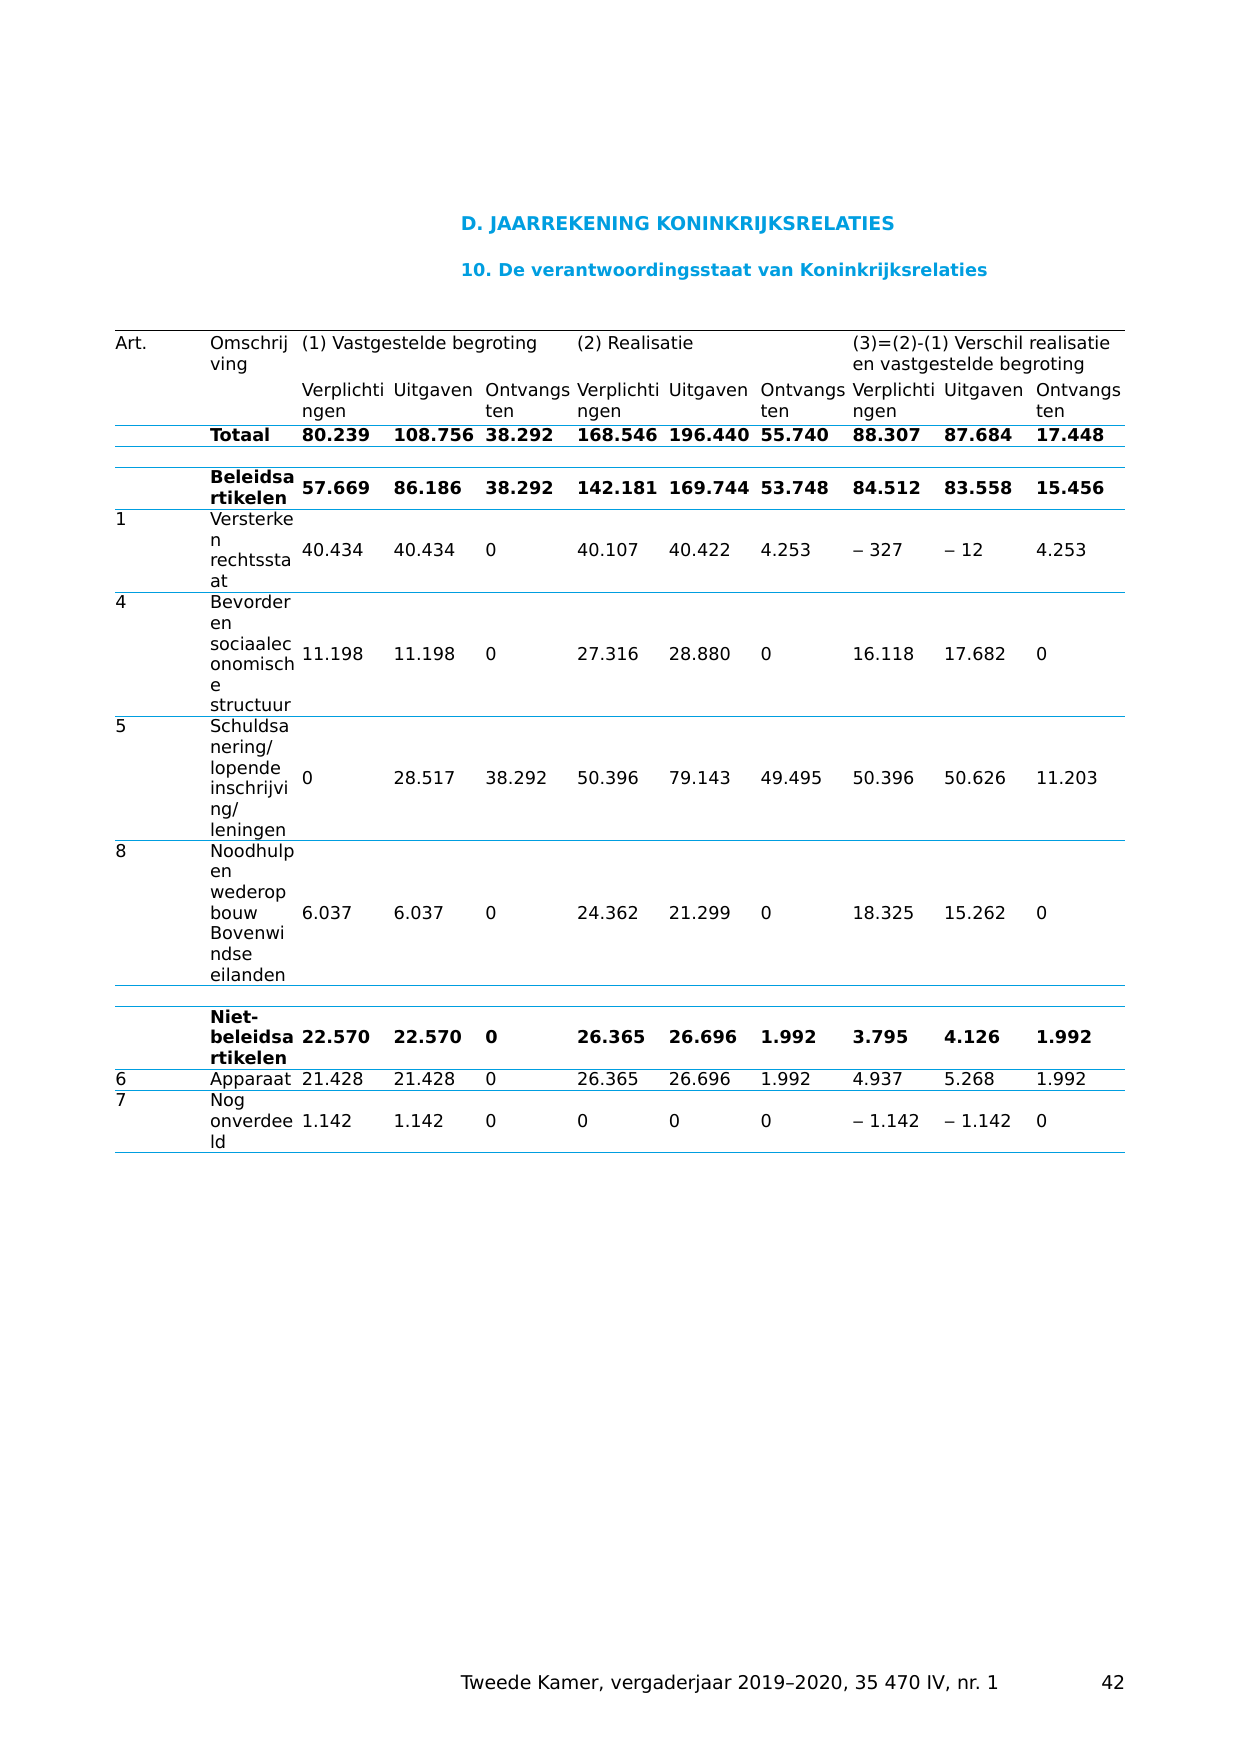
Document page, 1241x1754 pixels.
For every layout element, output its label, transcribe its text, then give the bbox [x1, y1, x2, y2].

table_cell 50.626 [941, 717, 1033, 840]
table_cell [115, 426, 207, 446]
table_cell [207, 986, 299, 1006]
table_cell 40.107 [574, 510, 666, 592]
table_cell 40.434 [299, 510, 390, 592]
table_cell 26.365 [574, 1070, 666, 1090]
table_cell [390, 447, 482, 467]
table_cell [574, 447, 666, 467]
table_cell 21.428 [390, 1070, 482, 1090]
table_cell Verplichtingen [849, 378, 941, 424]
table_cell 6.037 [299, 841, 390, 985]
table_cell 0 [299, 717, 390, 840]
table_cell Ontvangsten [482, 378, 574, 424]
table_cell [299, 986, 390, 1006]
table_cell [115, 986, 207, 1006]
table_cell 4 [115, 593, 207, 716]
table_cell [299, 447, 390, 467]
table_cell 38.292 [482, 426, 574, 446]
table_cell 0 [1033, 841, 1125, 985]
table_cell 0 [482, 593, 574, 716]
table_cell [115, 447, 207, 467]
table_cell 0 [574, 1091, 666, 1152]
table_cell Ontvangsten [1033, 378, 1125, 424]
table_cell 83.558 [941, 468, 1033, 509]
table_cell 11.198 [299, 593, 390, 716]
table_cell (1) Vastgestelde begroting [299, 331, 574, 377]
table_cell 0 [758, 593, 849, 716]
table_cell Uitgaven [941, 378, 1033, 424]
table_cell 50.396 [849, 717, 941, 840]
table_cell 196.440 [666, 426, 757, 446]
table_cell 86.186 [390, 468, 482, 509]
table_cell 1 [115, 510, 207, 592]
table_cell [849, 986, 941, 1006]
table_cell 0 [482, 510, 574, 592]
table_cell Schuldsanering/lopende inschrijving/ leningen [207, 717, 299, 840]
table_cell [941, 447, 1033, 467]
table_cell 169.744 [666, 468, 757, 509]
table_cell 6 [115, 1070, 207, 1090]
table_cell Uitgaven [390, 378, 482, 424]
table_cell 22.570 [390, 1007, 482, 1069]
table_cell 80.239 [299, 426, 390, 446]
table_cell 53.748 [758, 468, 849, 509]
table_cell Verplichtingen [299, 378, 390, 424]
table_cell Art. [115, 331, 207, 377]
table_cell [758, 447, 849, 467]
table_cell [390, 986, 482, 1006]
table_cell 168.546 [574, 426, 666, 446]
table_cell 38.292 [482, 717, 574, 840]
table_cell 11.203 [1033, 717, 1125, 840]
table_cell 84.512 [849, 468, 941, 509]
table_cell Nog onverdeeld [207, 1091, 299, 1152]
table_cell Bevorderen sociaaleconomische structuur [207, 593, 299, 716]
table_cell 57.669 [299, 468, 390, 509]
title 10. De verantwoordingsstaat van Koninkrijksrelaties [461, 258, 1125, 281]
table_cell Verplichtingen [574, 378, 666, 424]
table_cell 26.365 [574, 1007, 666, 1069]
table_cell Versterken rechtsstaat [207, 510, 299, 592]
table_cell 1.142 [390, 1091, 482, 1152]
table_cell 87.684 [941, 426, 1033, 446]
table_header Tabel 11 Verantwoordingsstaat 2019 van Koninkrijksrelaties (IV) (bedragen x € 1.000) [115, 305, 1125, 330]
table_cell ‒ 1.142 [849, 1091, 941, 1152]
table_cell 18.325 [849, 841, 941, 985]
table_cell 1.142 [299, 1091, 390, 1152]
table_cell 49.495 [758, 717, 849, 840]
table_cell 108.756 [390, 426, 482, 446]
table_cell 0 [758, 841, 849, 985]
table_cell 1.992 [758, 1007, 849, 1069]
table_cell 4.253 [758, 510, 849, 592]
table_cell [482, 447, 574, 467]
table_cell 40.434 [390, 510, 482, 592]
table_cell 8 [115, 841, 207, 985]
table_cell 0 [482, 1070, 574, 1090]
table_cell 16.118 [849, 593, 941, 716]
table_cell (3)=(2)-(1) Verschil realisatie en vastgestelde begroting [849, 331, 1125, 377]
table_cell 17.448 [1033, 426, 1125, 446]
table_cell 0 [482, 1091, 574, 1152]
table_cell 6.037 [390, 841, 482, 985]
table_cell ‒ 327 [849, 510, 941, 592]
table_cell 79.143 [666, 717, 757, 840]
table_cell ‒ 1.142 [941, 1091, 1033, 1152]
table_cell 50.396 [574, 717, 666, 840]
table_cell 55.740 [758, 426, 849, 446]
table_cell ‒ 12 [941, 510, 1033, 592]
table_cell 142.181 [574, 468, 666, 509]
table_cell [115, 1007, 207, 1069]
table_cell 22.570 [299, 1007, 390, 1069]
table_cell 5 [115, 717, 207, 840]
table_cell Beleidsartikelen [207, 468, 299, 509]
table_cell [207, 378, 299, 424]
table_cell [1033, 986, 1125, 1006]
table_cell Totaal [207, 426, 299, 446]
table_cell 0 [1033, 1091, 1125, 1152]
table_cell 7 [115, 1091, 207, 1152]
table_cell [115, 378, 207, 424]
table_cell 1.992 [1033, 1007, 1125, 1069]
table_cell 26.696 [666, 1007, 757, 1069]
table_cell Omschrijving [207, 331, 299, 377]
table_cell 4.126 [941, 1007, 1033, 1069]
table_cell 21.299 [666, 841, 757, 985]
table_cell [666, 447, 757, 467]
table_cell Apparaat [207, 1070, 299, 1090]
table_cell Ontvangsten [758, 378, 849, 424]
title D. Jaarrekening Koninkrijksrelaties [461, 213, 1125, 235]
table_cell 0 [758, 1091, 849, 1152]
table_cell 4.937 [849, 1070, 941, 1090]
table_cell [758, 986, 849, 1006]
table_cell 26.696 [666, 1070, 757, 1090]
table_cell 0 [1033, 593, 1125, 716]
table_cell 0 [482, 841, 574, 985]
table_cell 1.992 [1033, 1070, 1125, 1090]
table_cell 28.880 [666, 593, 757, 716]
table_cell 38.292 [482, 468, 574, 509]
table_cell [207, 447, 299, 467]
table_cell (2) Realisatie [574, 331, 849, 377]
table_cell Uitgaven [666, 378, 757, 424]
table_cell 0 [666, 1091, 757, 1152]
table_cell [666, 986, 757, 1006]
table_cell 21.428 [299, 1070, 390, 1090]
table_cell 28.517 [390, 717, 482, 840]
table_cell Niet-beleidsartikelen [207, 1007, 299, 1069]
table_cell 11.198 [390, 593, 482, 716]
table_cell 4.253 [1033, 510, 1125, 592]
table_cell 3.795 [849, 1007, 941, 1069]
table_cell [574, 986, 666, 1006]
table_cell [941, 986, 1033, 1006]
table_cell 15.456 [1033, 468, 1125, 509]
table_cell 27.316 [574, 593, 666, 716]
table_cell Noodhulp en wederopbouw Bovenwindse eilanden [207, 841, 299, 985]
table_cell [849, 447, 941, 467]
table_cell 15.262 [941, 841, 1033, 985]
table_cell 88.307 [849, 426, 941, 446]
table_cell 17.682 [941, 593, 1033, 716]
table_cell 1.992 [758, 1070, 849, 1090]
table_cell [1033, 447, 1125, 467]
table_cell 40.422 [666, 510, 757, 592]
table_cell 24.362 [574, 841, 666, 985]
table_cell [115, 468, 207, 509]
table_cell 0 [482, 1007, 574, 1069]
table_cell [482, 986, 574, 1006]
table_cell 5.268 [941, 1070, 1033, 1090]
